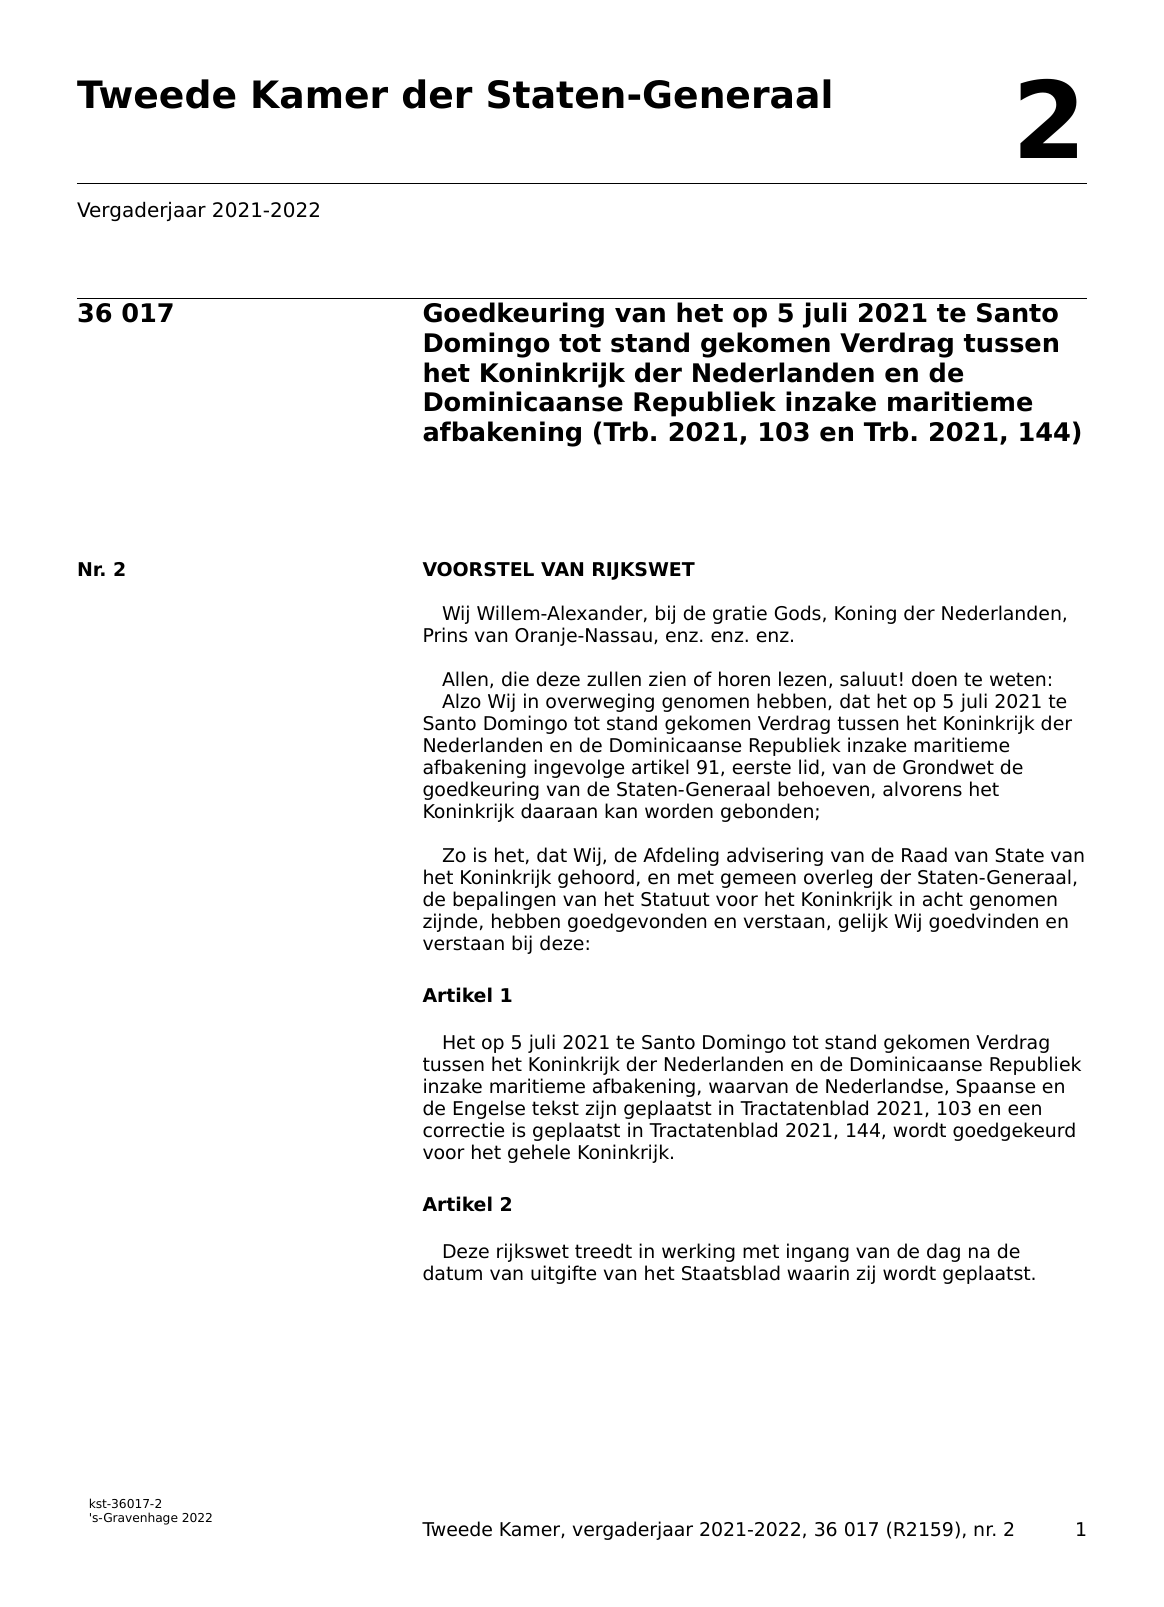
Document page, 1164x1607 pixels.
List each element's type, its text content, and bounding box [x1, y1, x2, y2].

text Zo is het, dat Wij, de Afdeling advisering van de Raad van State van het Koninkrijk gehoord, en met gemeen overleg der Staten-Generaal, de bepalingen van het Statuut voor het Koninkrijk in acht genomen zijnde, hebben goedgevonden en verstaan, gelijk Wij goedvinden en verstaan bij deze: [422, 845, 1087, 955]
subtitle Artikel 2 [422, 1193, 1087, 1216]
text Alzo Wij in overweging genomen hebben, dat het op 5 juli 2021 te Santo Domingo tot stand gekomen Verdrag tussen het Koninkrijk der Nederlanden en de Dominicaanse Republiek inzake maritieme afbakening ingevolge artikel 91, eerste lid, van de Grondwet de goedkeuring van de Staten-Generaal behoeven, alvorens het Koninkrijk daaraan kan worden gebonden; [422, 691, 1087, 823]
subtitle Artikel 1 [422, 985, 1087, 1007]
subtitle Nr. 2 VOORSTEL VAN RIJKSWET [77, 558, 1087, 580]
subtitle 36 017 Goedkeuring van het op 5 juli 2021 te Santo Domingo tot stand gekomen Verdrag tussen het Koninkrijk der Nederlanden en de Dominicaanse Republiek inzake maritieme afbakening (Trb. 2021, 103 en Trb. 2021, 144) [77, 299, 1087, 447]
table_cell Vergaderjaar 2021-2022 [77, 184, 1087, 298]
text Deze rijkswet treedt in werking met ingang van de dag na de datum van uitgifte van het Staatsblad waarin zij wordt geplaatst. [422, 1241, 1087, 1284]
text kst-36017-2 [88, 1497, 323, 1511]
text Wij Willem-Alexander, bij de gratie Gods, Koning der Nederlanden, Prins van Oranje-Nassau, enz. enz. enz. [422, 603, 1087, 647]
text Allen, die deze zullen zien of horen lezen, saluut! doen te weten: [422, 669, 1087, 691]
table_header 2 [886, 59, 1087, 183]
text 's-Gravenhage 2022 [88, 1511, 323, 1525]
table_header Tweede Kamer der Staten-Generaal [77, 59, 886, 183]
text Het op 5 juli 2021 te Santo Domingo tot stand gekomen Verdrag tussen het Koninkrijk der Nederlanden en de Dominicaanse Republiek inzake maritieme afbakening, waarvan de Nederlandse, Spaanse en de Engelse tekst zijn geplaatst in Tractatenblad 2021, 103 en een correctie is geplaatst in Tractatenblad 2021, 144, wordt goedgekeurd voor het gehele Koninkrijk. [422, 1032, 1087, 1163]
